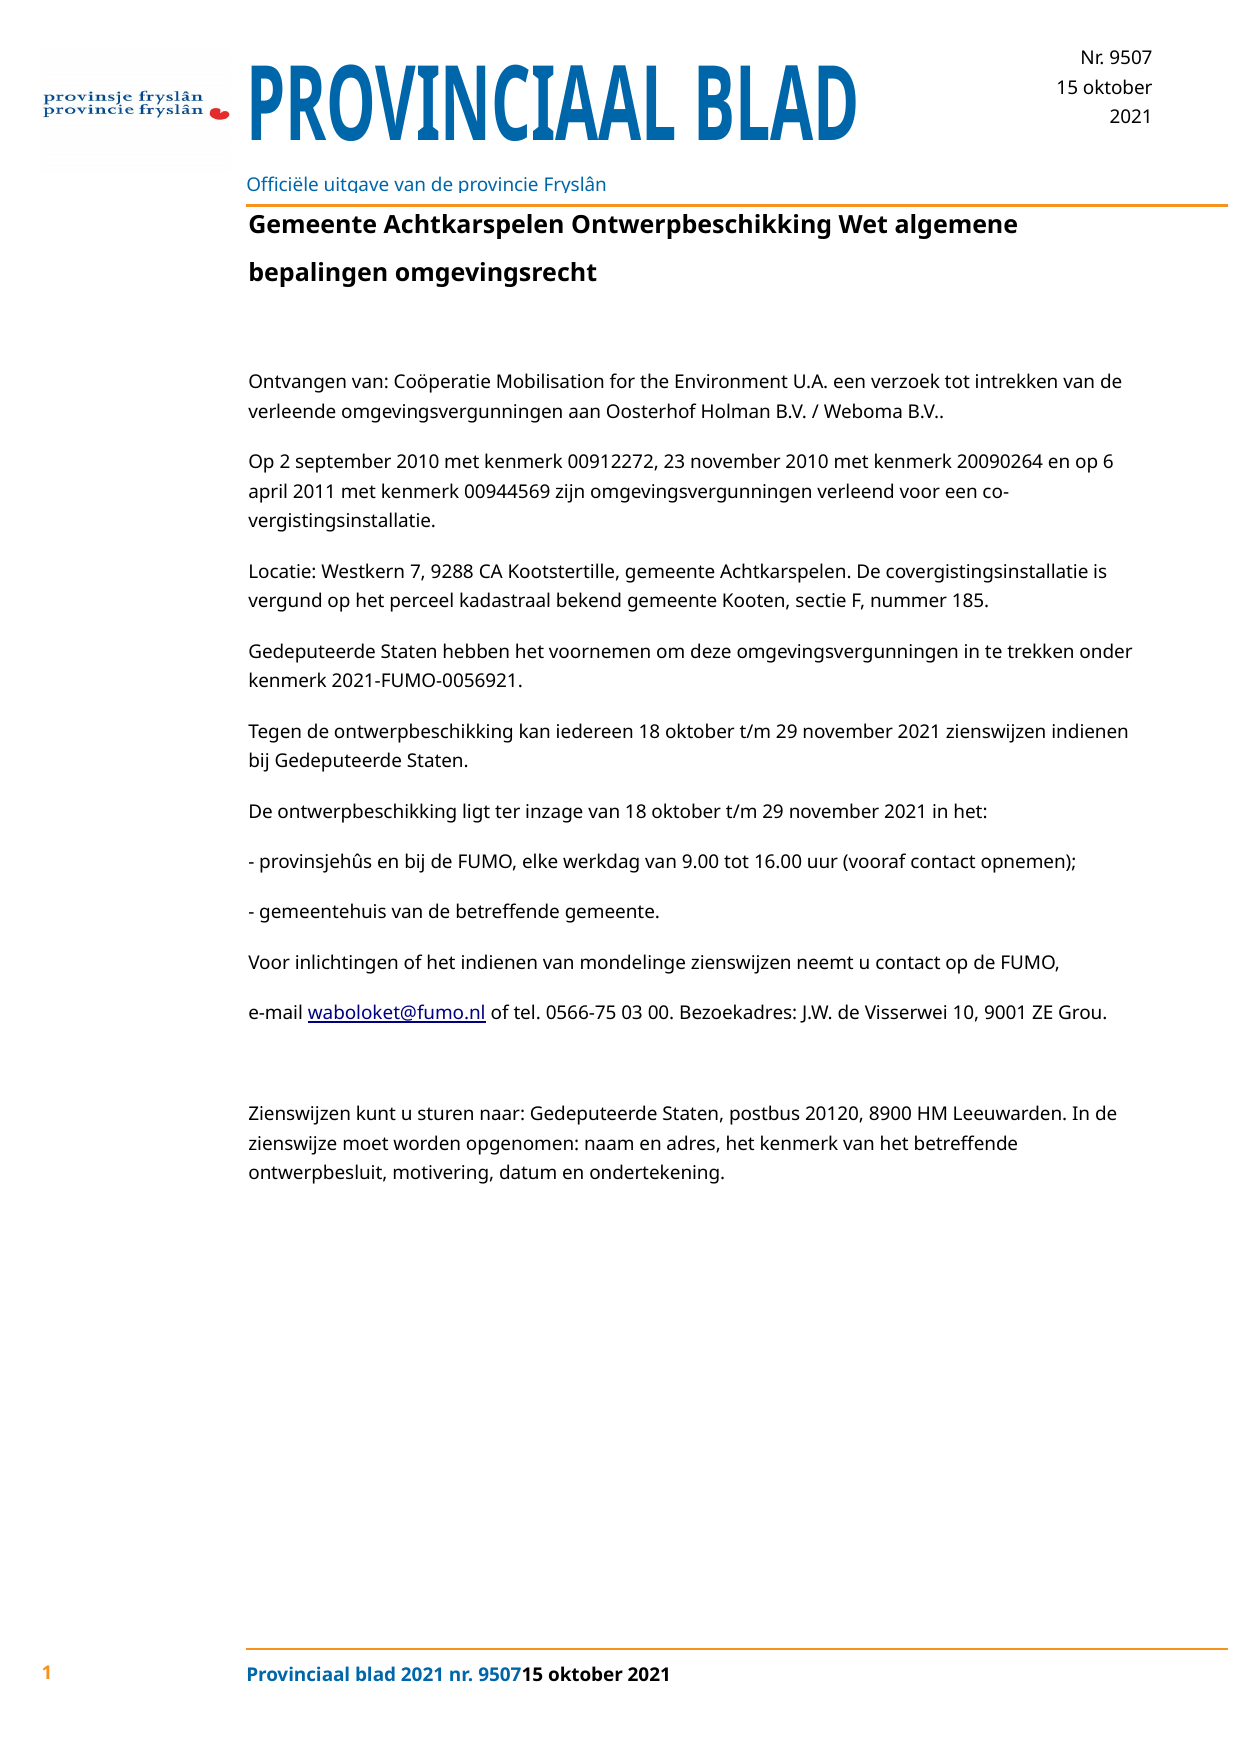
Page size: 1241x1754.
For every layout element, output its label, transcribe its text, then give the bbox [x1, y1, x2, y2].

picture [41, 47, 231, 172]
text - provinsjehûs en bij de FUMO, elke werkdag van 9.00 tot 16.00 uur (vooraf contact opnemen); [248, 848, 1152, 874]
text e-mail waboloket@fumo.nl of tel. 0566-75 03 00. Bezoekadres: J.W. de Visserwei 10, 9001 ZE Grou. [248, 999, 1152, 1025]
text Gemeente Achtkarspelen Ontwerpbeschikking Wet algemene bepalingen omgevingsrecht [248, 207, 1152, 288]
text Zienswijzen kunt u sturen naar: Gedeputeerde Staten, postbus 20120, 8900 HM Leeuwarden. In de zienswijze moet worden opgenomen: naam en adres, het kenmerk van het betreffende ontwerpbesluit, motivering, datum en ondertekening. [248, 1100, 1152, 1185]
text Locatie: Westkern 7, 9288 CA Kootstertille, gemeente Achtkarspelen. De covergistingsinstallatie is vergund op het perceel kadastraal bekend gemeente Kooten, sectie F, nummer 185. [248, 558, 1152, 613]
text Tegen de ontwerpbeschikking kan iedereen 18 oktober t/m 29 november 2021 zienswijzen indienen bij Gedeputeerde Staten. [248, 718, 1152, 773]
text Op 2 september 2010 met kenmerk 00912272, 23 november 2010 met kenmerk 20090264 en op 6 april 2011 met kenmerk 00944569 zijn omgevingsvergunningen verleend voor een co-vergistingsinstallatie. [248, 448, 1152, 533]
text De ontwerpbeschikking ligt ter inzage van 18 oktober t/m 29 november 2021 in het: [248, 798, 1152, 824]
text - gemeentehuis van de betreffende gemeente. [248, 899, 1152, 924]
text Ontvangen van: Coöperatie Mobilisation for the Environment U.A. een verzoek tot intrekken van de verleende omgevingsvergunningen aan Oosterhof Holman B.V. / Weboma B.V.. [248, 368, 1152, 424]
text Voor inlichtingen of het indienen van mondelinge zienswijzen neemt u contact op de FUMO, [248, 949, 1152, 975]
text Gedeputeerde Staten hebben het voornemen om deze omgevingsvergunningen in te trekken onder kenmerk 2021-FUMO-0056921. [248, 638, 1152, 693]
